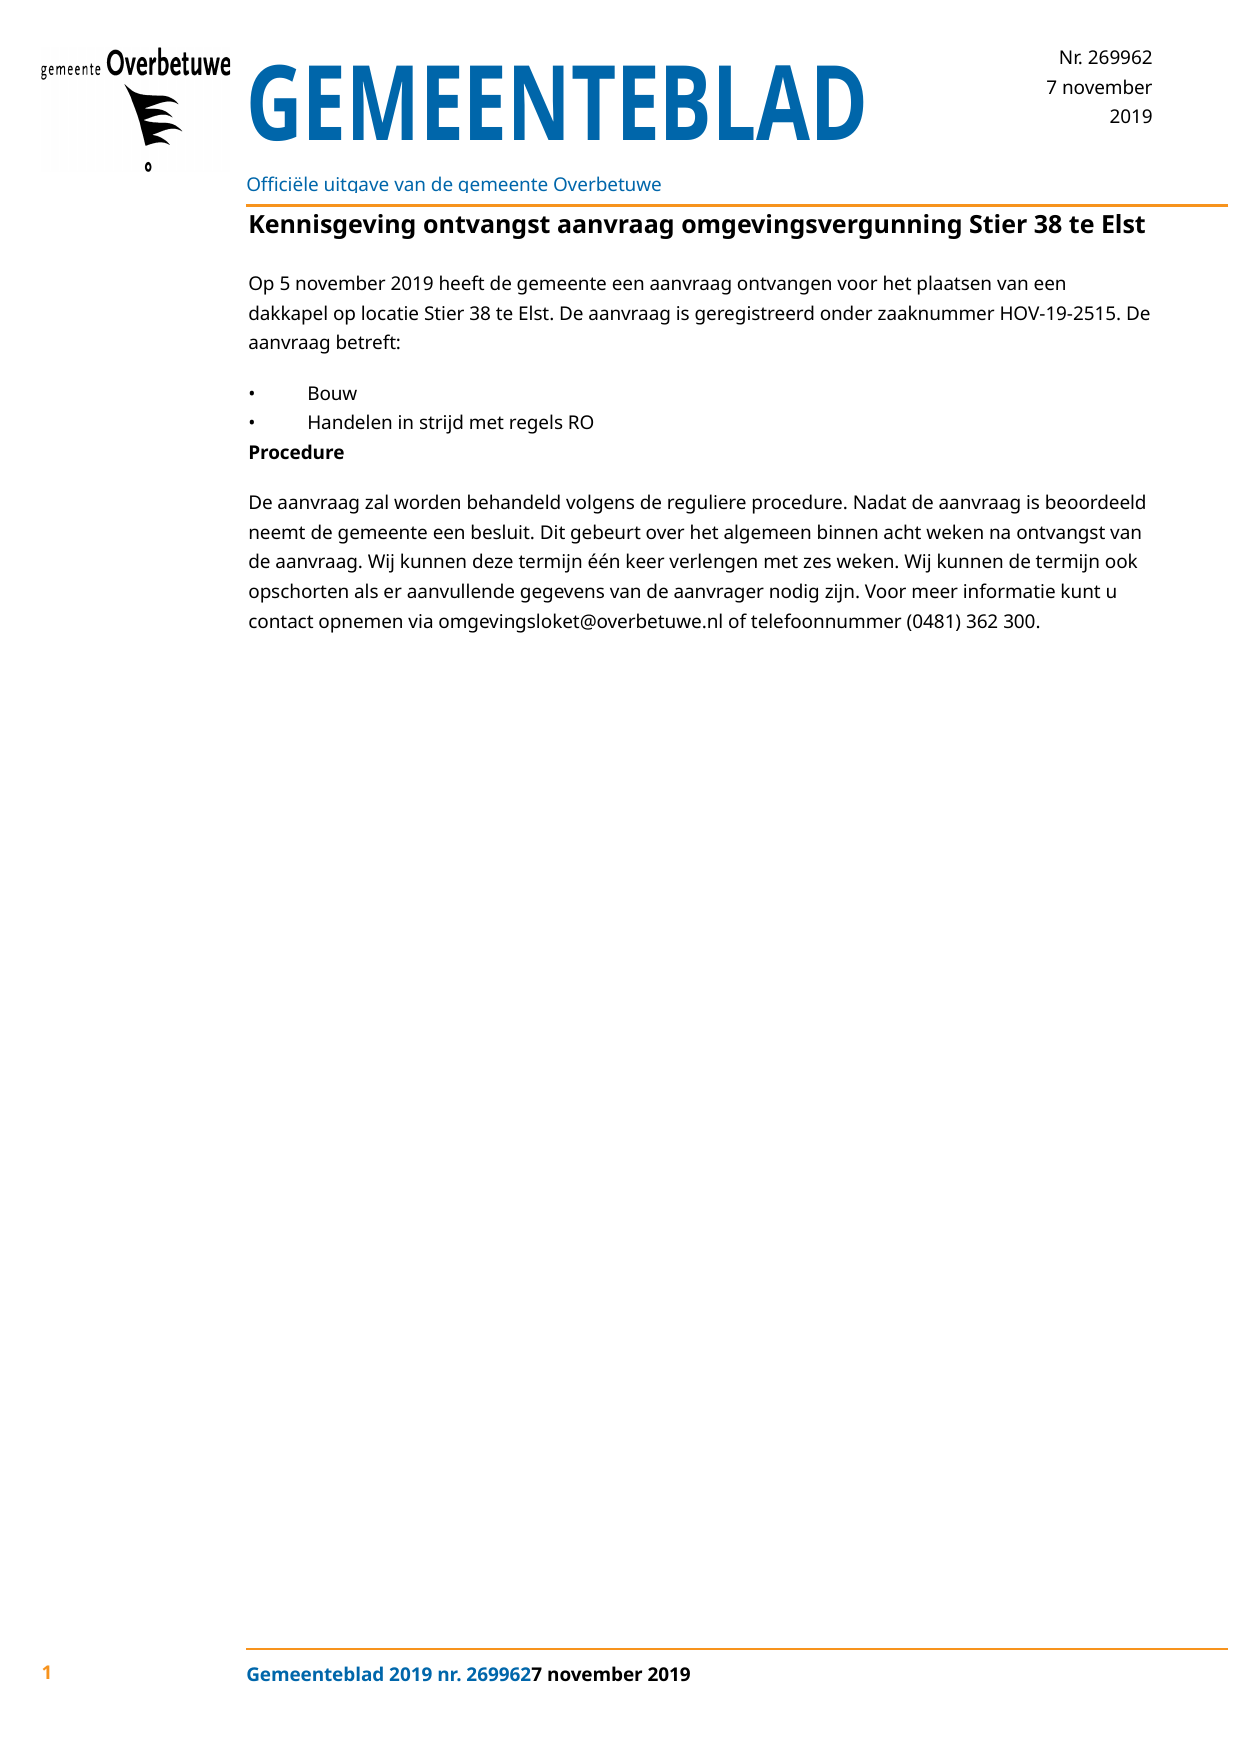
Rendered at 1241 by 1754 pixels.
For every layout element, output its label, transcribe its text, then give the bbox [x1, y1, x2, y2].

list Bouw [248, 380, 1152, 406]
list Handelen in strijd met regels RO [248, 409, 1152, 435]
text Kennisgeving ontvangst aanvraag omgevingsvergunning Stier 38 te Elst [248, 207, 1152, 241]
text De aanvraag zal worden behandeld volgens de reguliere procedure. Nadat de aanvraag is beoordeeld neemt de gemeente een besluit. Dit gebeurt over het algemeen binnen acht weken na ontvangst van de aanvraag. Wij kunnen deze termijn één keer verlengen met zes weken. Wij kunnen de termijn ook opschorten als er aanvullende gegevens van de aanvrager nodig zijn. Voor meer informatie kunt u contact opnemen via omgevingsloket@overbetuwe.nl of telefoonnummer (0481) 362 300. [248, 489, 1152, 633]
text Op 5 november 2019 heeft de gemeente een aanvraag ontvangen voor het plaatsen van een dakkapel op locatie Stier 38 te Elst. De aanvraag is geregistreerd onder zaaknummer HOV-19-2515. De aanvraag betreft: [248, 270, 1152, 355]
text Procedure [248, 439, 1152, 465]
picture [41, 47, 231, 172]
